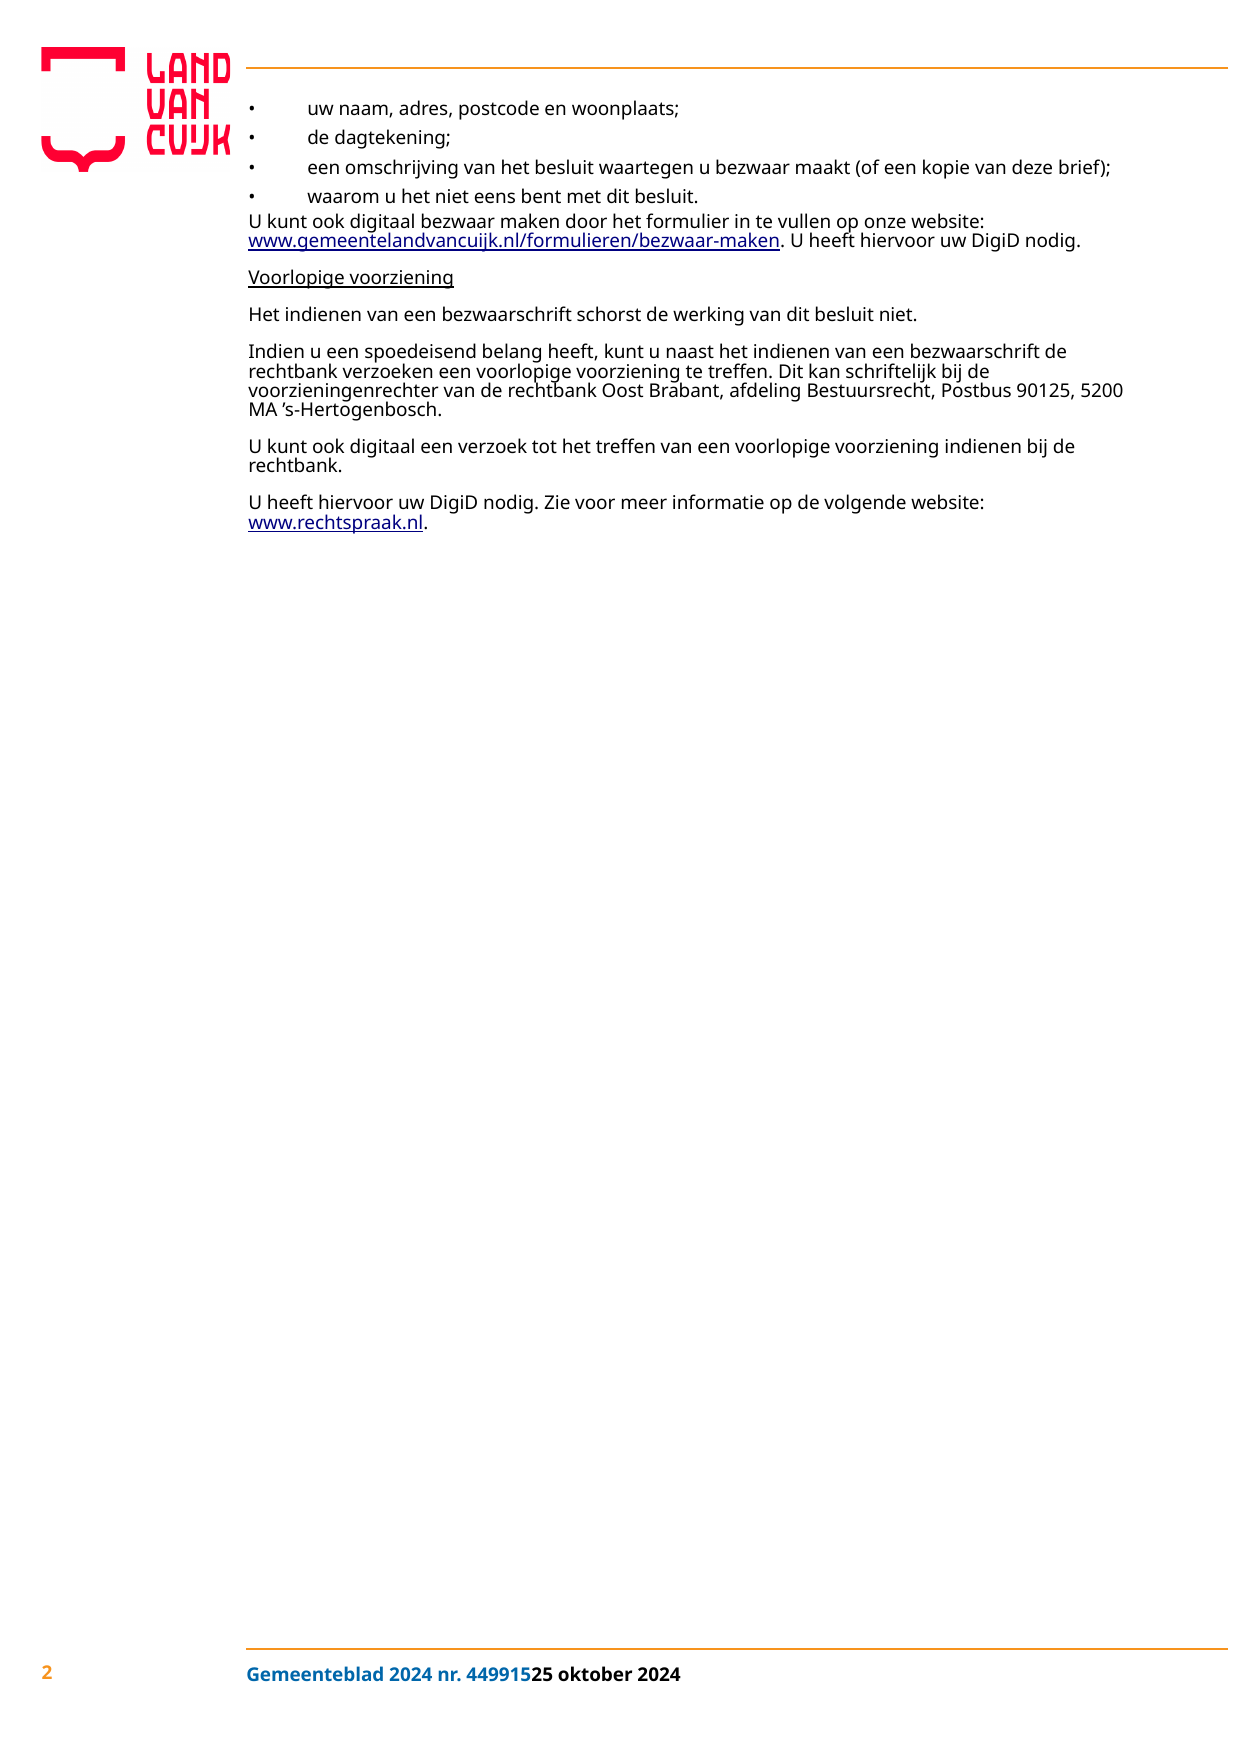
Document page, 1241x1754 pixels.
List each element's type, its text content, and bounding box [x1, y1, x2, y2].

picture [41, 47, 231, 172]
text Voorlopige voorziening [248, 269, 1152, 289]
text U kunt ook digitaal een verzoek tot het treffen van een voorlopige voorziening indienen bij de rechtbank. [248, 438, 1152, 477]
list een omschrijving van het besluit waartegen u bezwaar maakt (of een kopie van deze brief); [248, 154, 1152, 180]
text Indien u een spoedeisend belang heeft, kunt u naast het indienen van een bezwaarschrift de rechtbank verzoeken een voorlopige voorziening te treffen. Dit kan schriftelijk bij de voorzieningenrechter van de rechtbank Oost Brabant, afdeling Bestuursrecht, Postbus 90125, 5200 MA ’s-Hertogenbosch. [248, 343, 1152, 420]
list de dagtekening; [248, 124, 1152, 150]
text U heeft hiervoor uw DigiD nodig. Zie voor meer informatie op de volgende website: www.rechtspraak.nl. [248, 494, 1152, 533]
list uw naam, adres, postcode en woonplaats; [248, 95, 1152, 121]
list waarom u het niet eens bent met dit besluit. [248, 183, 1152, 209]
text U kunt ook digitaal bezwaar maken door het formulier in te vullen op onze website: www.gemeentelandvancuijk.nl/formulieren/bezwaar-maken. U heeft hiervoor uw DigiD nodig. [248, 213, 1152, 252]
text Het indienen van een bezwaarschrift schorst de werking van dit besluit niet. [248, 306, 1152, 326]
